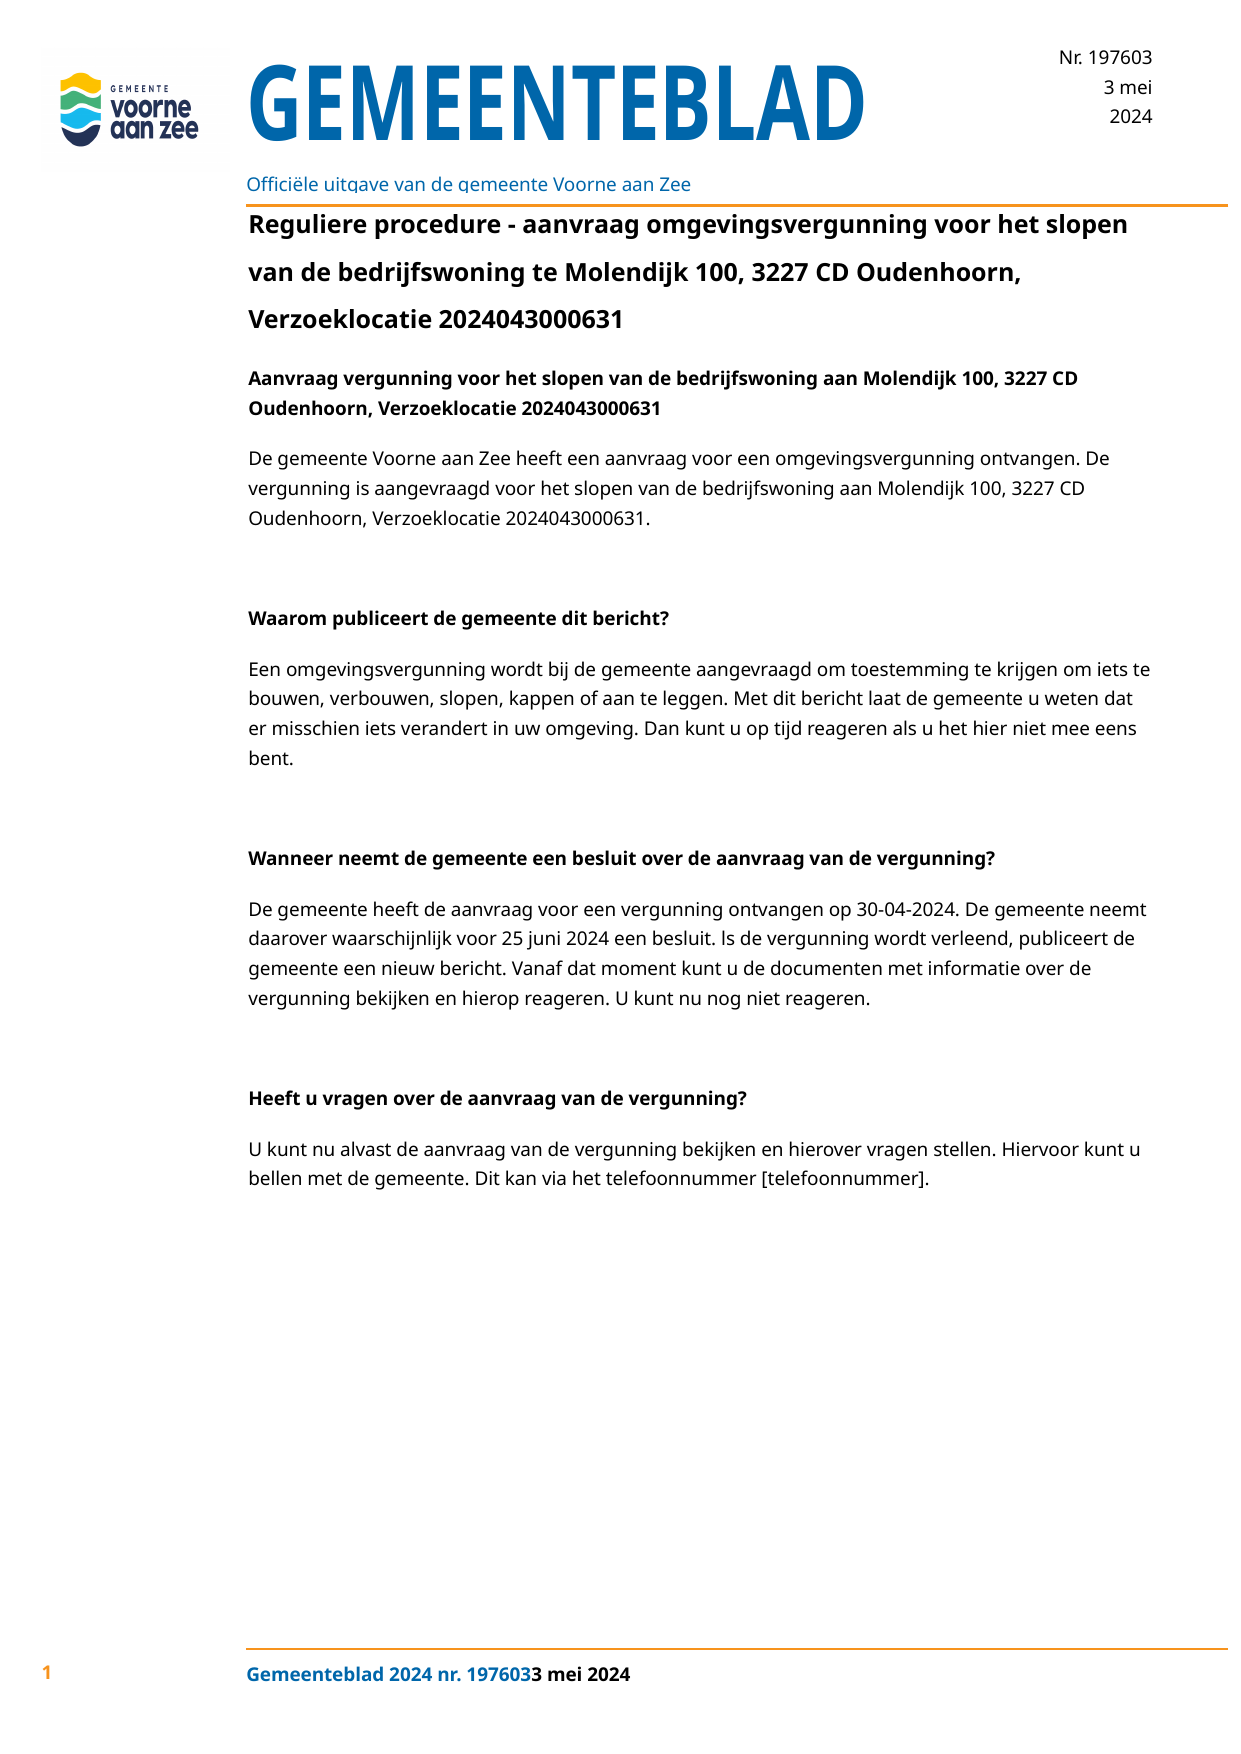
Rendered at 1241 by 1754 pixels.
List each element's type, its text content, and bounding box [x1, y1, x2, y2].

text Waarom publiceert de gemeente dit bericht? [248, 606, 1152, 631]
text Heeft u vragen over de aanvraag van de vergunning? [248, 1086, 1152, 1111]
text De gemeente Voorne aan Zee heeft een aanvraag voor een omgevingsvergunning ontvangen. De vergunning is aangevraagd voor het slopen van de bedrijfswoning aan Molendijk 100, 3227 CD Oudenhoorn, Verzoeklocatie 2024043000631. [248, 446, 1152, 530]
picture [41, 47, 231, 172]
text De gemeente heeft de aanvraag voor een vergunning ontvangen op 30-04-2024. De gemeente neemt daarover waarschijnlijk voor 25 juni 2024 een besluit. ls de vergunning wordt verleend, publiceert de gemeente een nieuw bericht. Vanaf dat moment kunt u de documenten met informatie over de vergunning bekijken en hierop reageren. U kunt nu nog niet reageren. [248, 896, 1152, 1010]
text Een omgevingsvergunning wordt bij de gemeente aangevraagd om toestemming te krijgen om iets te bouwen, verbouwen, slopen, kappen of aan te leggen. Met dit bericht laat de gemeente u weten dat er misschien iets verandert in uw omgeving. Dan kunt u op tijd reageren als u het hier niet mee eens bent. [248, 656, 1152, 770]
text Reguliere procedure - aanvraag omgevingsvergunning voor het slopen van de bedrijfswoning te Molendijk 100, 3227 CD Oudenhoorn, Verzoeklocatie 2024043000631 [248, 207, 1152, 336]
text U kunt nu alvast de aanvraag van de vergunning bekijken en hierover vragen stellen. Hiervoor kunt u bellen met de gemeente. Dit kan via het telefoonnummer [telefoonnummer]. [248, 1136, 1152, 1191]
text Aanvraag vergunning voor het slopen van de bedrijfswoning aan Molendijk 100, 3227 CD Oudenhoorn, Verzoeklocatie 2024043000631 [248, 366, 1152, 421]
text Wanneer neemt de gemeente een besluit over de aanvraag van de vergunning? [248, 846, 1152, 871]
